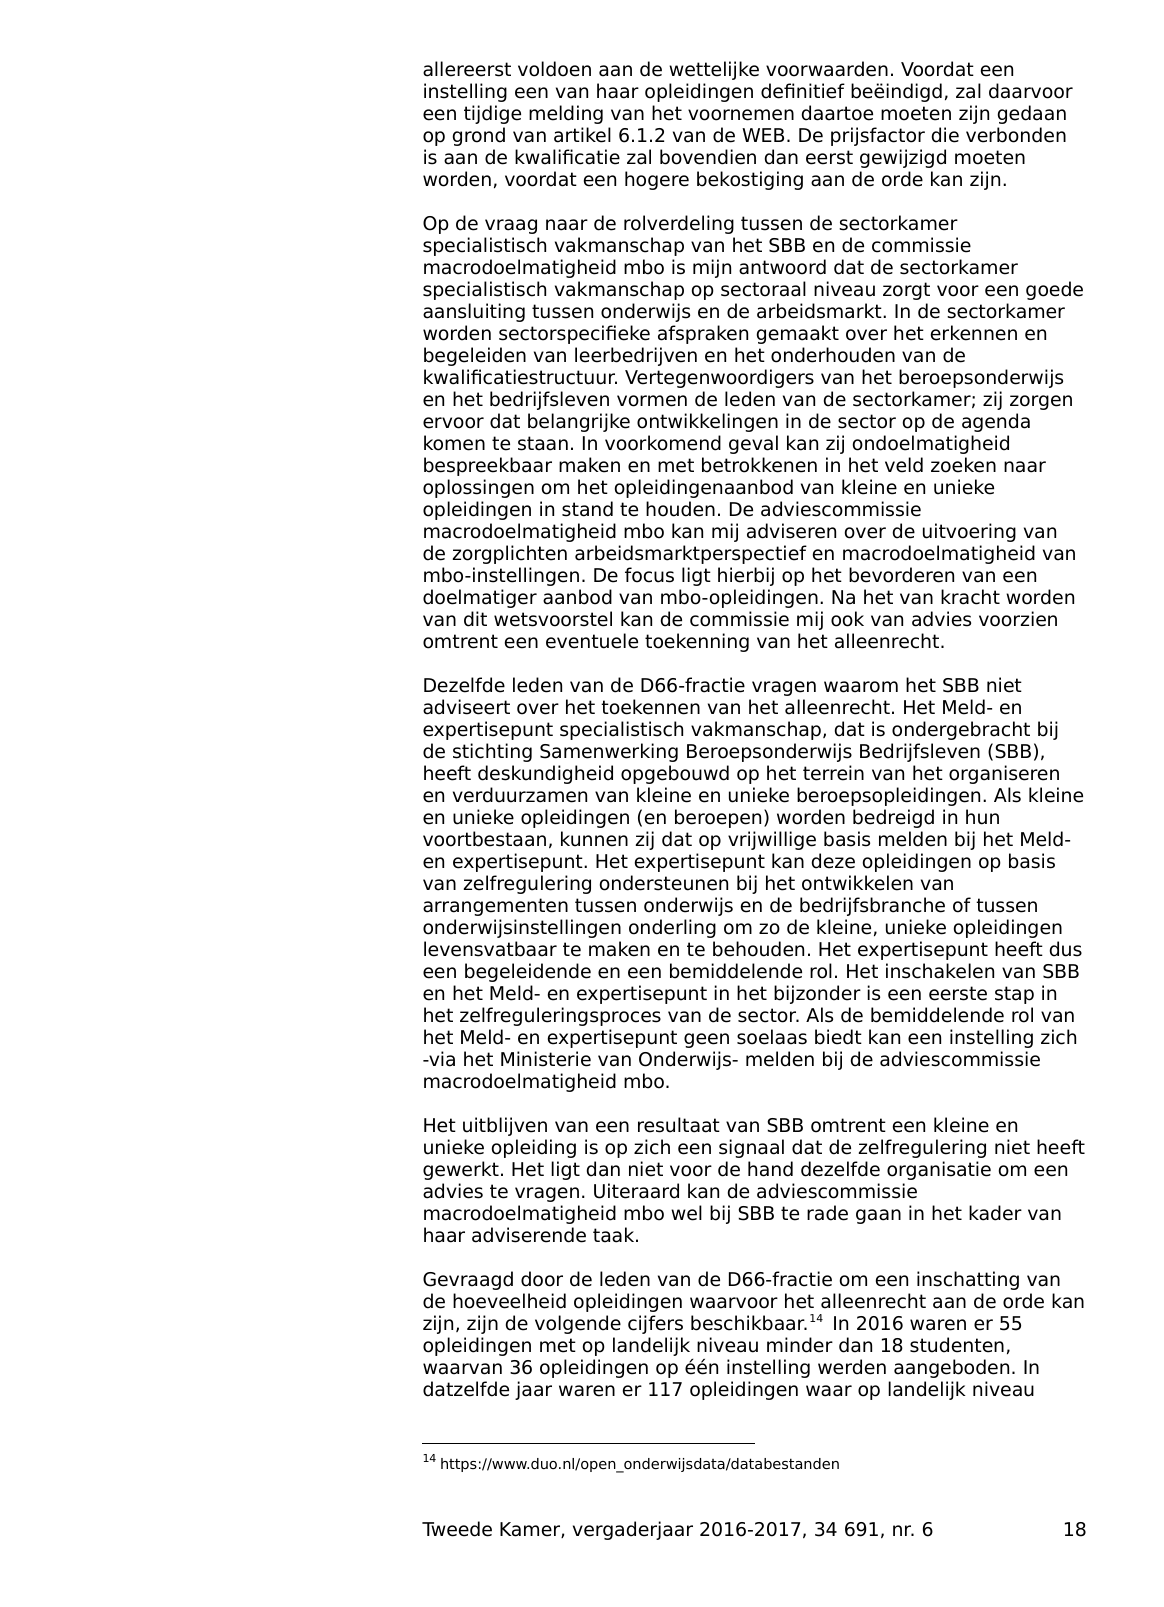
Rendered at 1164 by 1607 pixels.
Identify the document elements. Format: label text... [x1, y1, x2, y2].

text Gevraagd door de leden van de D66-fractie om een inschatting van de hoeveelheid opleidingen waarvoor het alleenrecht aan de orde kan zijn, zijn de volgende cijfers beschikbaar. In 2016 waren er 55 opleidingen met op landelijk niveau minder dan 18 studenten, waarvan 36 opleidingen op één instelling werden aangeboden. In datzelfde jaar waren er 117 opleidingen waar op landelijk niveau [422, 1269, 1087, 1401]
text Op de vraag naar de rolverdeling tussen de sectorkamer specialistisch vakmanschap van het SBB en de commissie macrodoelmatigheid mbo is mijn antwoord dat de sectorkamer specialistisch vakmanschap op sectoraal niveau zorgt voor een goede aansluiting tussen onderwijs en de arbeidsmarkt. In de sectorkamer worden sectorspecifieke afspraken gemaakt over het erkennen en begeleiden van leerbedrijven en het onderhouden van de kwalificatiestructuur. Vertegenwoordigers van het beroepsonderwijs en het bedrijfsleven vormen de leden van de sectorkamer; zij zorgen ervoor dat belangrijke ontwikkelingen in de sector op de agenda komen te staan. In voorkomend geval kan zij ondoelmatigheid bespreekbaar maken en met betrokkenen in het veld zoeken naar oplossingen om het opleidingenaanbod van kleine en unieke opleidingen in stand te houden. De adviescommissie macrodoelmatigheid mbo kan mij adviseren over de uitvoering van de zorgplichten arbeidsmarktperspectief en macrodoelmatigheid van mbo-instellingen. De focus ligt hierbij op het bevorderen van een doelmatiger aanbod van mbo-opleidingen. Na het van kracht worden van dit wetsvoorstel kan de commissie mij ook van advies voorzien omtrent een eventuele toekenning van het alleenrecht. [422, 213, 1087, 653]
text Dezelfde leden van de D66-fractie vragen waarom het SBB niet adviseert over het toekennen van het alleenrecht. Het Meld- en expertisepunt specialistisch vakmanschap, dat is ondergebracht bij de stichting Samenwerking Beroepsonderwijs Bedrijfsleven (SBB), heeft deskundigheid opgebouwd op het terrein van het organiseren en verduurzamen van kleine en unieke beroepsopleidingen. Als kleine en unieke opleidingen (en beroepen) worden bedreigd in hun voortbestaan, kunnen zij dat op vrijwillige basis melden bij het Meld- en expertisepunt. Het expertisepunt kan deze opleidingen op basis van zelfregulering ondersteunen bij het ontwikkelen van arrangementen tussen onderwijs en de bedrijfsbranche of tussen onderwijsinstellingen onderling om zo de kleine, unieke opleidingen levensvatbaar te maken en te behouden. Het expertisepunt heeft dus een begeleidende en een bemiddelende rol. Het inschakelen van SBB en het Meld- en expertisepunt in het bijzonder is een eerste stap in het zelfreguleringsproces van de sector. Als de bemiddelende rol van het Meld- en expertisepunt geen soelaas biedt kan een instelling zich -via het Ministerie van Onderwijs- melden bij de adviescommissie macrodoelmatigheid mbo. [422, 675, 1087, 1092]
text allereerst voldoen aan de wettelijke voorwaarden. Voordat een instelling een van haar opleidingen definitief beëindigd, zal daarvoor een tijdige melding van het voornemen daartoe moeten zijn gedaan op grond van artikel 6.1.2 van de WEB. De prijsfactor die verbonden is aan de kwalificatie zal bovendien dan eerst gewijzigd moeten worden, voordat een hogere bekostiging aan de orde kan zijn. [422, 59, 1087, 191]
text https://www.duo.nl/open_onderwijsdata/databestanden [422, 1452, 1087, 1474]
text Het uitblijven van een resultaat van SBB omtrent een kleine en unieke opleiding is op zich een signaal dat de zelfregulering niet heeft gewerkt. Het ligt dan niet voor de hand dezelfde organisatie om een advies te vragen. Uiteraard kan de adviescommissie macrodoelmatigheid mbo wel bij SBB te rade gaan in het kader van haar adviserende taak. [422, 1115, 1087, 1247]
